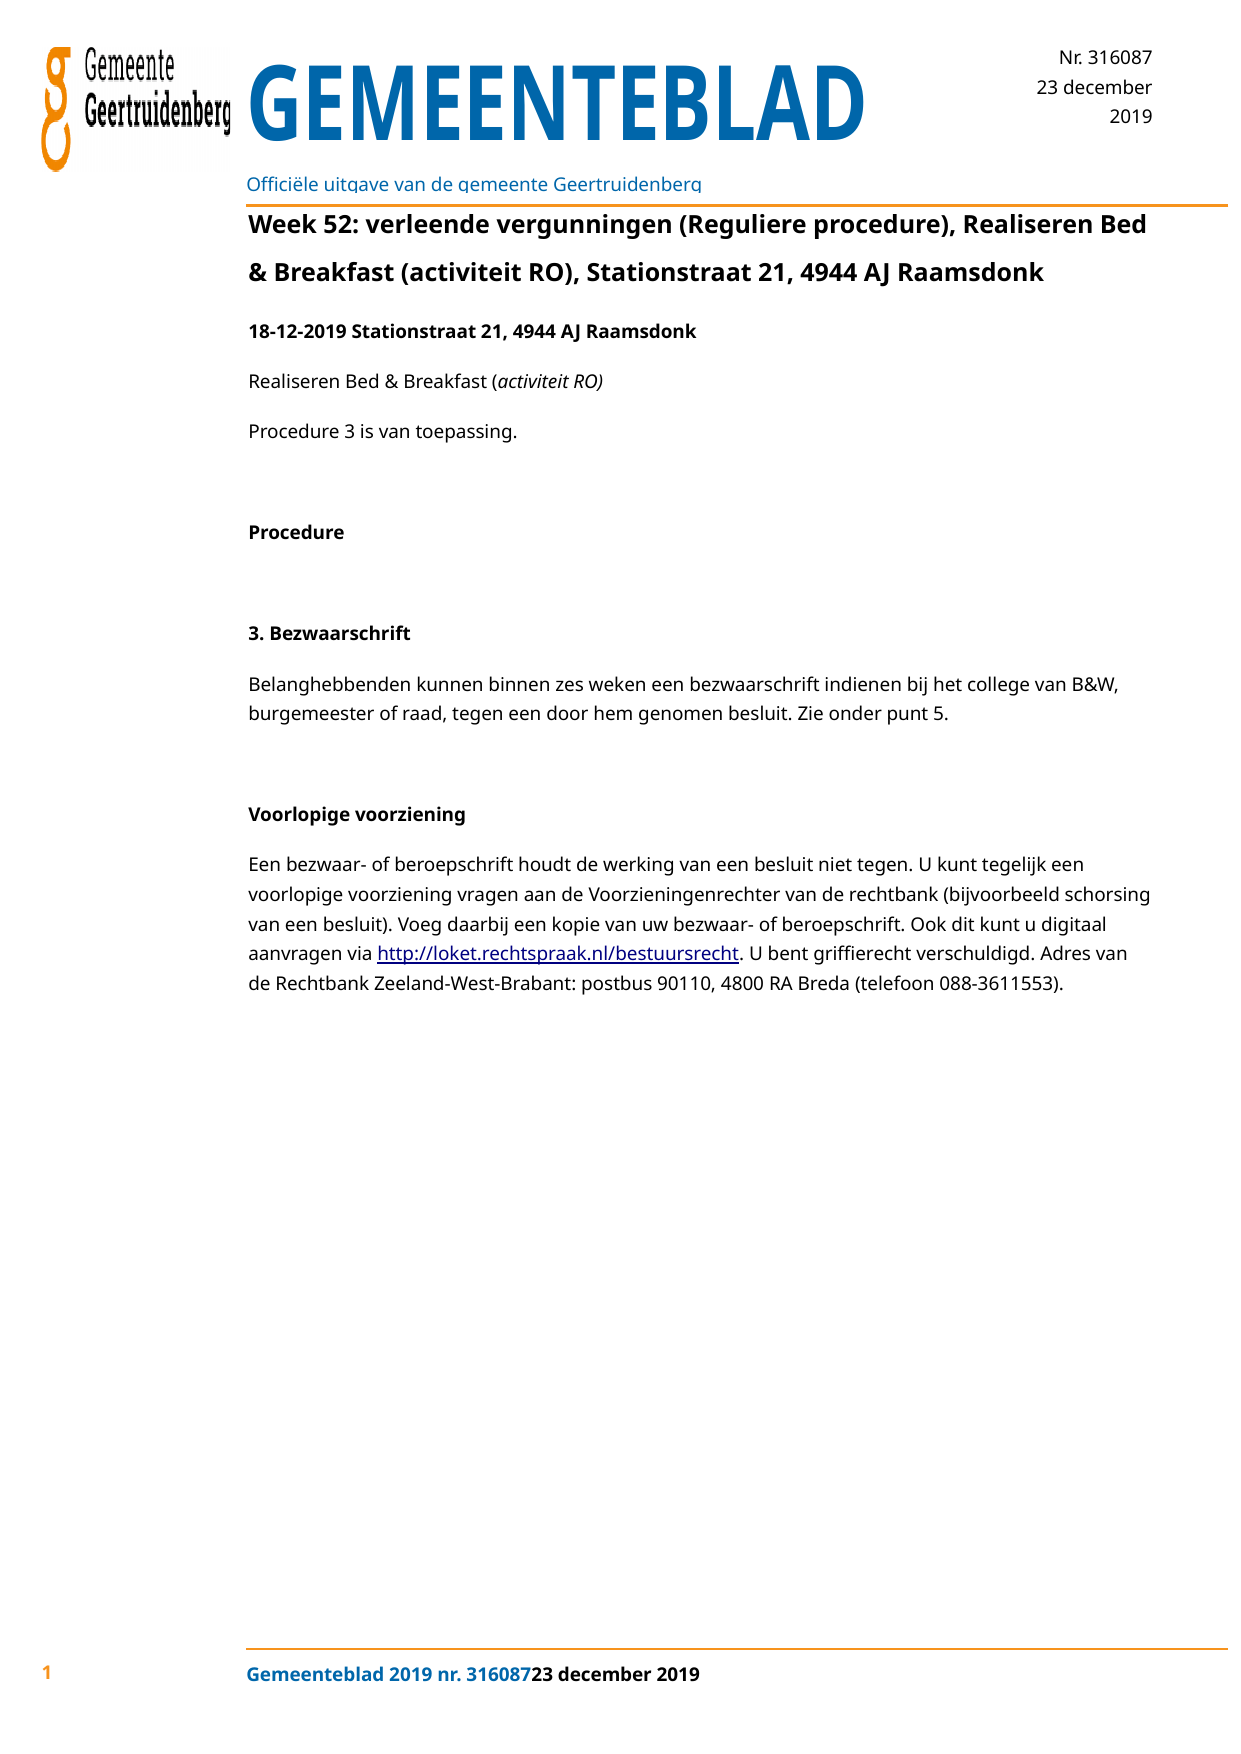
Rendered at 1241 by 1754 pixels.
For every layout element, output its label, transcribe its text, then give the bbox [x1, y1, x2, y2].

text Procedure [248, 519, 1152, 545]
text Week 52: verleende vergunningen (Reguliere procedure), Realiseren Bed & Breakfast (activiteit RO), Stationstraat 21, 4944 AJ Raamsdonk [248, 207, 1152, 288]
text Realiseren Bed & Breakfast (activiteit RO) [248, 368, 1152, 394]
text Belanghebbenden kunnen binnen zes weken een bezwaarschrift indienen bij het college van B&W, burgemeester of raad, tegen een door hem genomen besluit. Zie onder punt 5. [248, 671, 1152, 726]
picture [41, 47, 231, 172]
text Voorlopige voorziening [248, 801, 1152, 827]
text 3. Bezwaarschrift [248, 620, 1152, 646]
text Een bezwaar- of beroepschrift houdt de werking van een besluit niet tegen. U kunt tegelijk een voorlopige voorziening vragen aan de Voorzieningenrechter van de rechtbank (bijvoorbeeld schorsing van een besluit). Voeg daarbij een kopie van uw bezwaar- of beroepschrift. Ook dit kunt u digitaal aanvragen via http://loket.rechtspraak.nl/bestuursrecht. U bent griffierecht verschuldigd. Adres van de Rechtbank Zeeland-West-Brabant: postbus 90110, 4800 RA Breda (telefoon 088-3611553). [248, 852, 1152, 996]
text Procedure 3 is van toepassing. [248, 419, 1152, 444]
text 18-12-2019 Stationstraat 21, 4944 AJ Raamsdonk [248, 318, 1152, 344]
